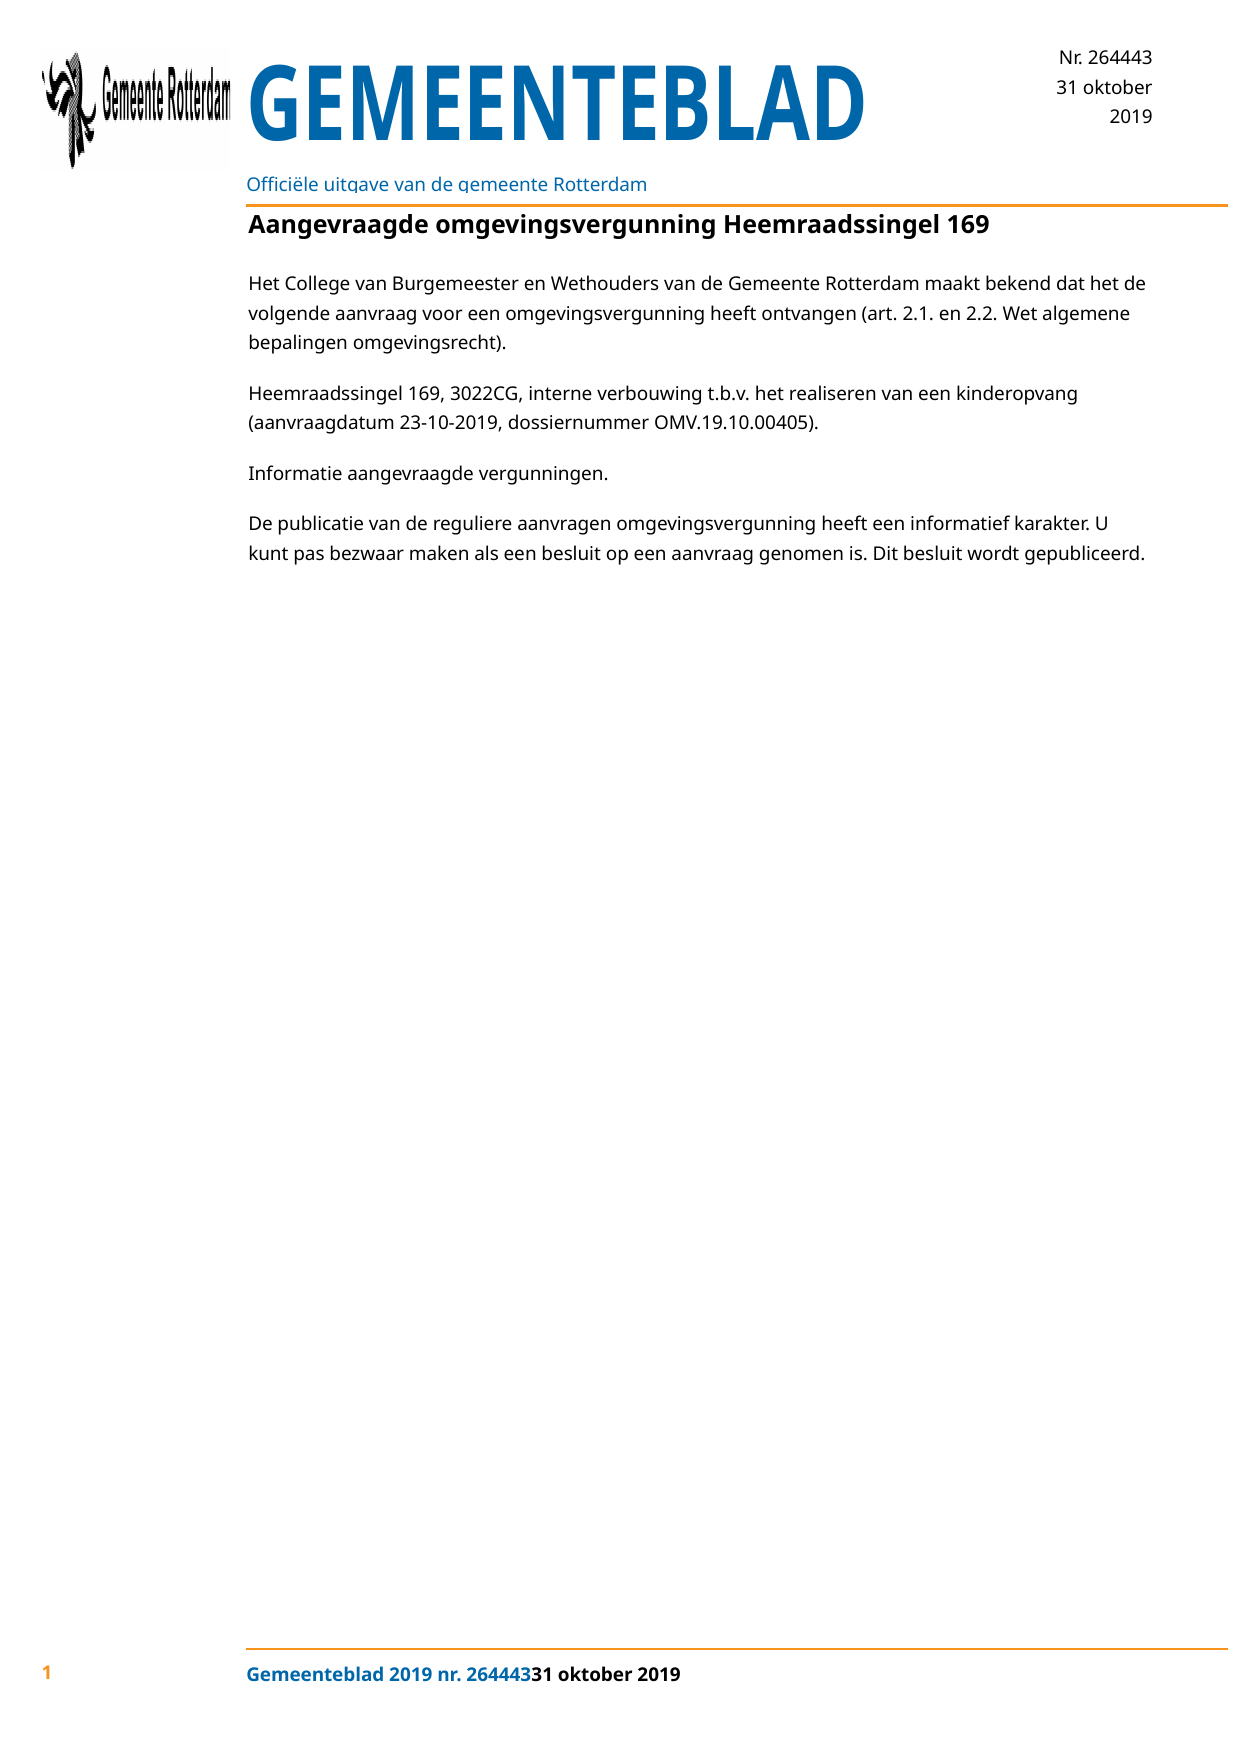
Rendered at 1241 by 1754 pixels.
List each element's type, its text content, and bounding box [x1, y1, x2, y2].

text Aangevraagde omgevingsvergunning Heemraadssingel 169 [248, 207, 1152, 241]
text Het College van Burgemeester en Wethouders van de Gemeente Rotterdam maakt bekend dat het de volgende aanvraag voor een omgevingsvergunning heeft ontvangen (art. 2.1. en 2.2. Wet algemene bepalingen omgevingsrecht). [248, 270, 1152, 355]
text Heemraadssingel 169, 3022CG, interne verbouwing t.b.v. het realiseren van een kinderopvang (aanvraagdatum 23-10-2019, dossiernummer OMV.19.10.00405). [248, 380, 1152, 435]
text De publicatie van de reguliere aanvragen omgevingsvergunning heeft een informatief karakter. U kunt pas bezwaar maken als een besluit op een aanvraag genomen is. Dit besluit wordt gepubliceerd. [248, 510, 1152, 566]
text Informatie aangevraagde vergunningen. [248, 460, 1152, 486]
picture [41, 47, 231, 172]
